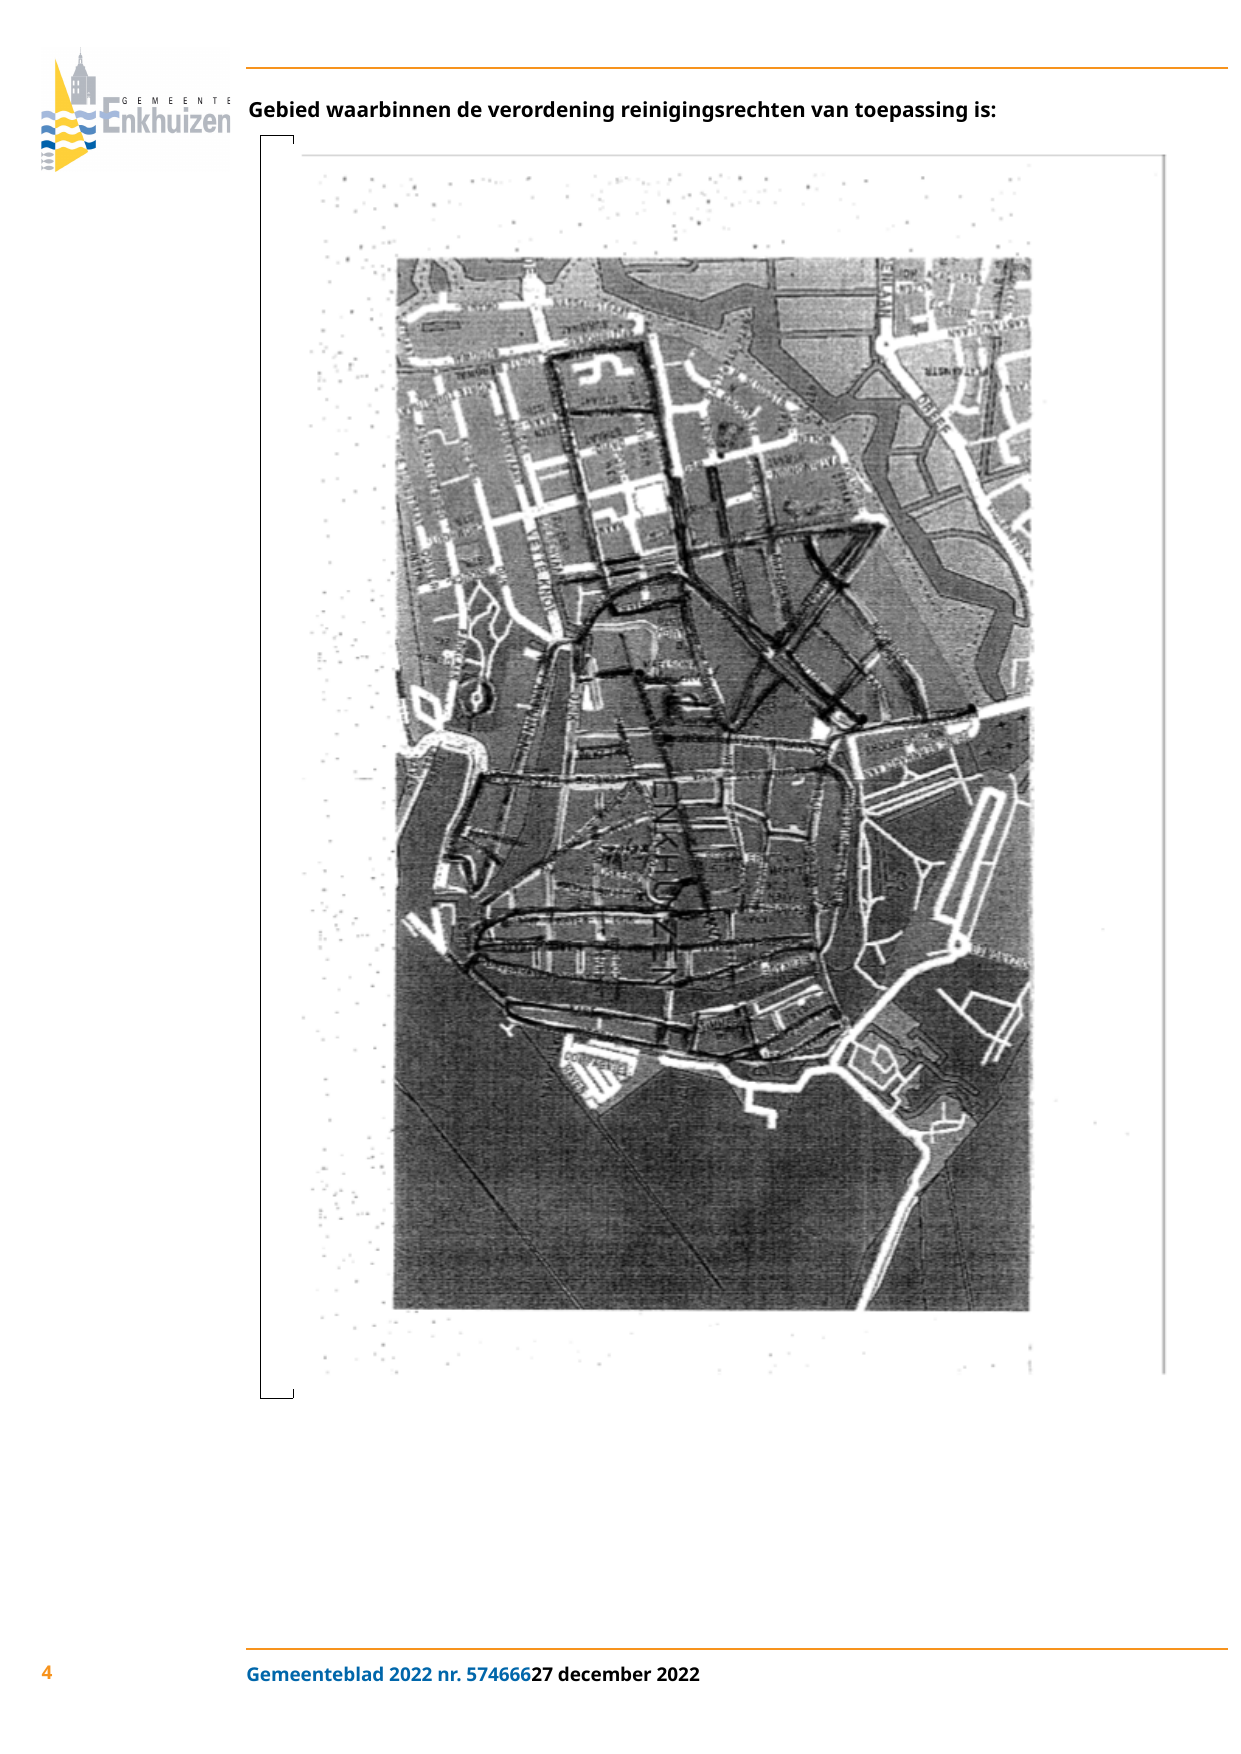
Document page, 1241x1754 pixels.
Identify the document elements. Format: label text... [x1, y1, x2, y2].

text Gebied waarbinnen de verordening reinigingsrechten van toepassing is: [248, 95, 1152, 123]
picture [41, 47, 231, 172]
picture [268, 144, 1173, 1389]
